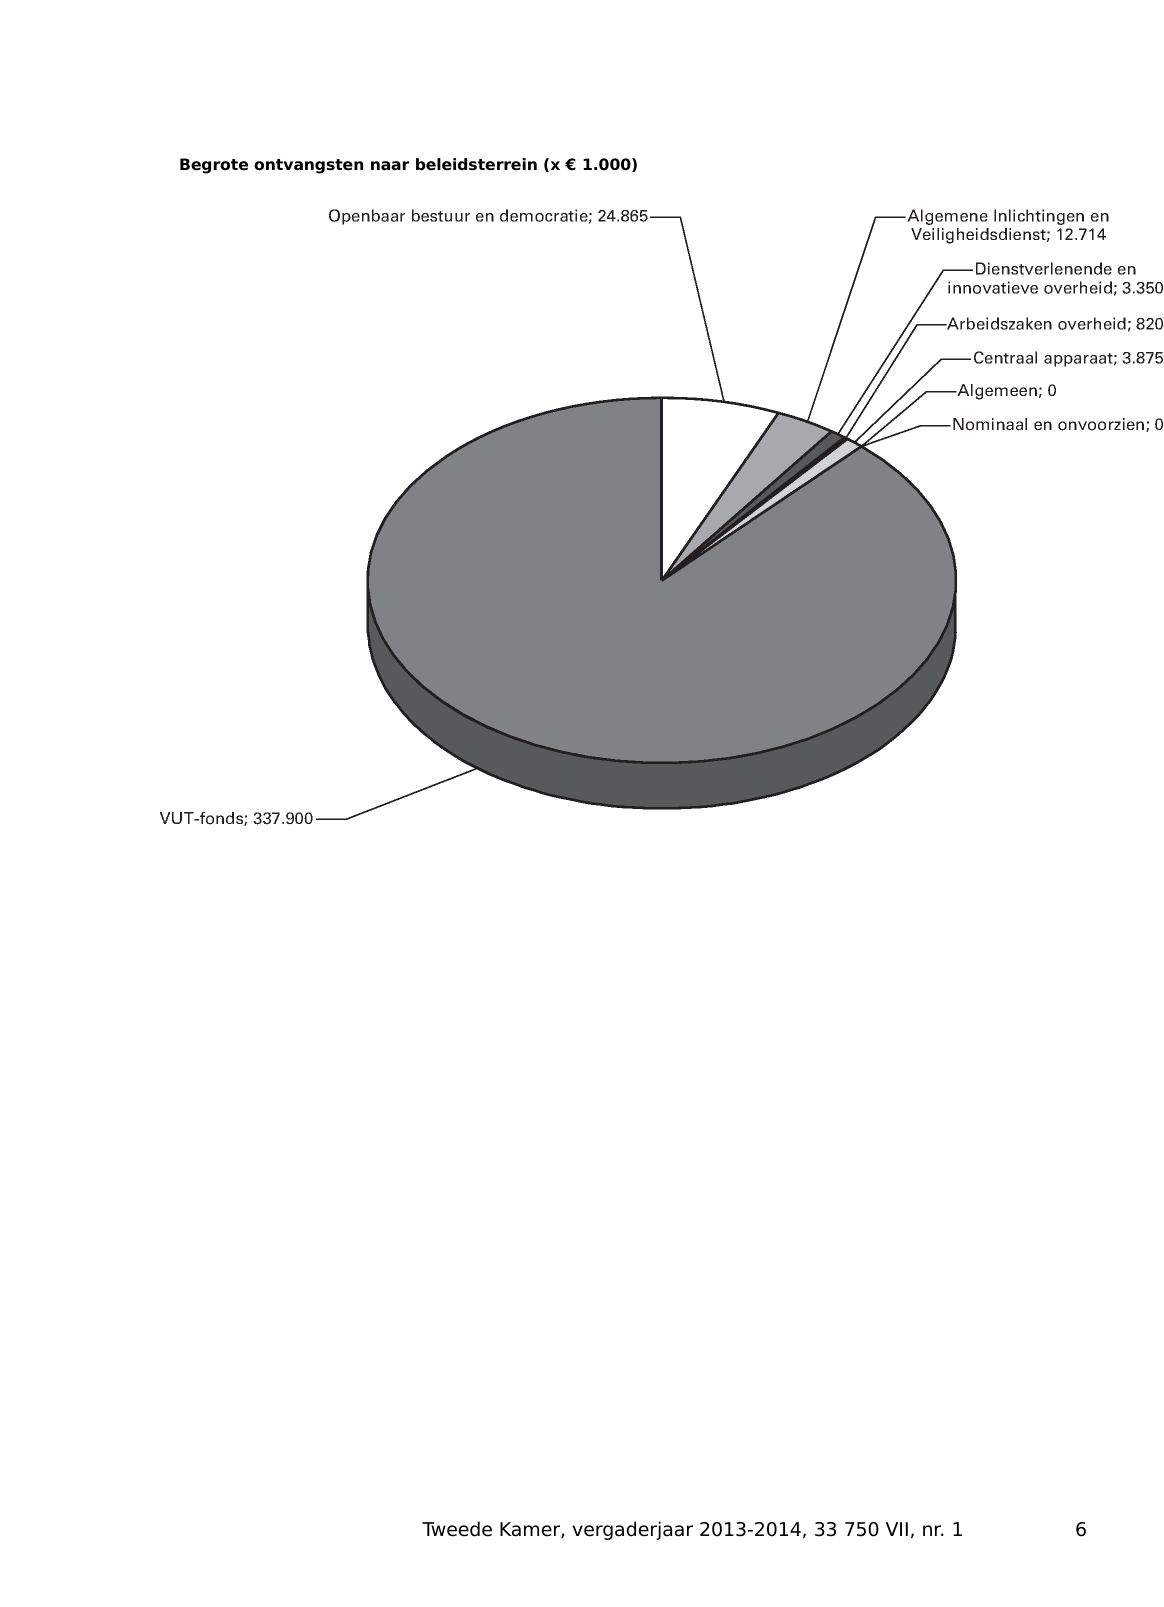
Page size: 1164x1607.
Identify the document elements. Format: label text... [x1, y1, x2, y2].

picture [159, 207, 1164, 828]
text Begrote ontvangsten naar beleidsterrein (x € 1.000) [159, 156, 1163, 174]
